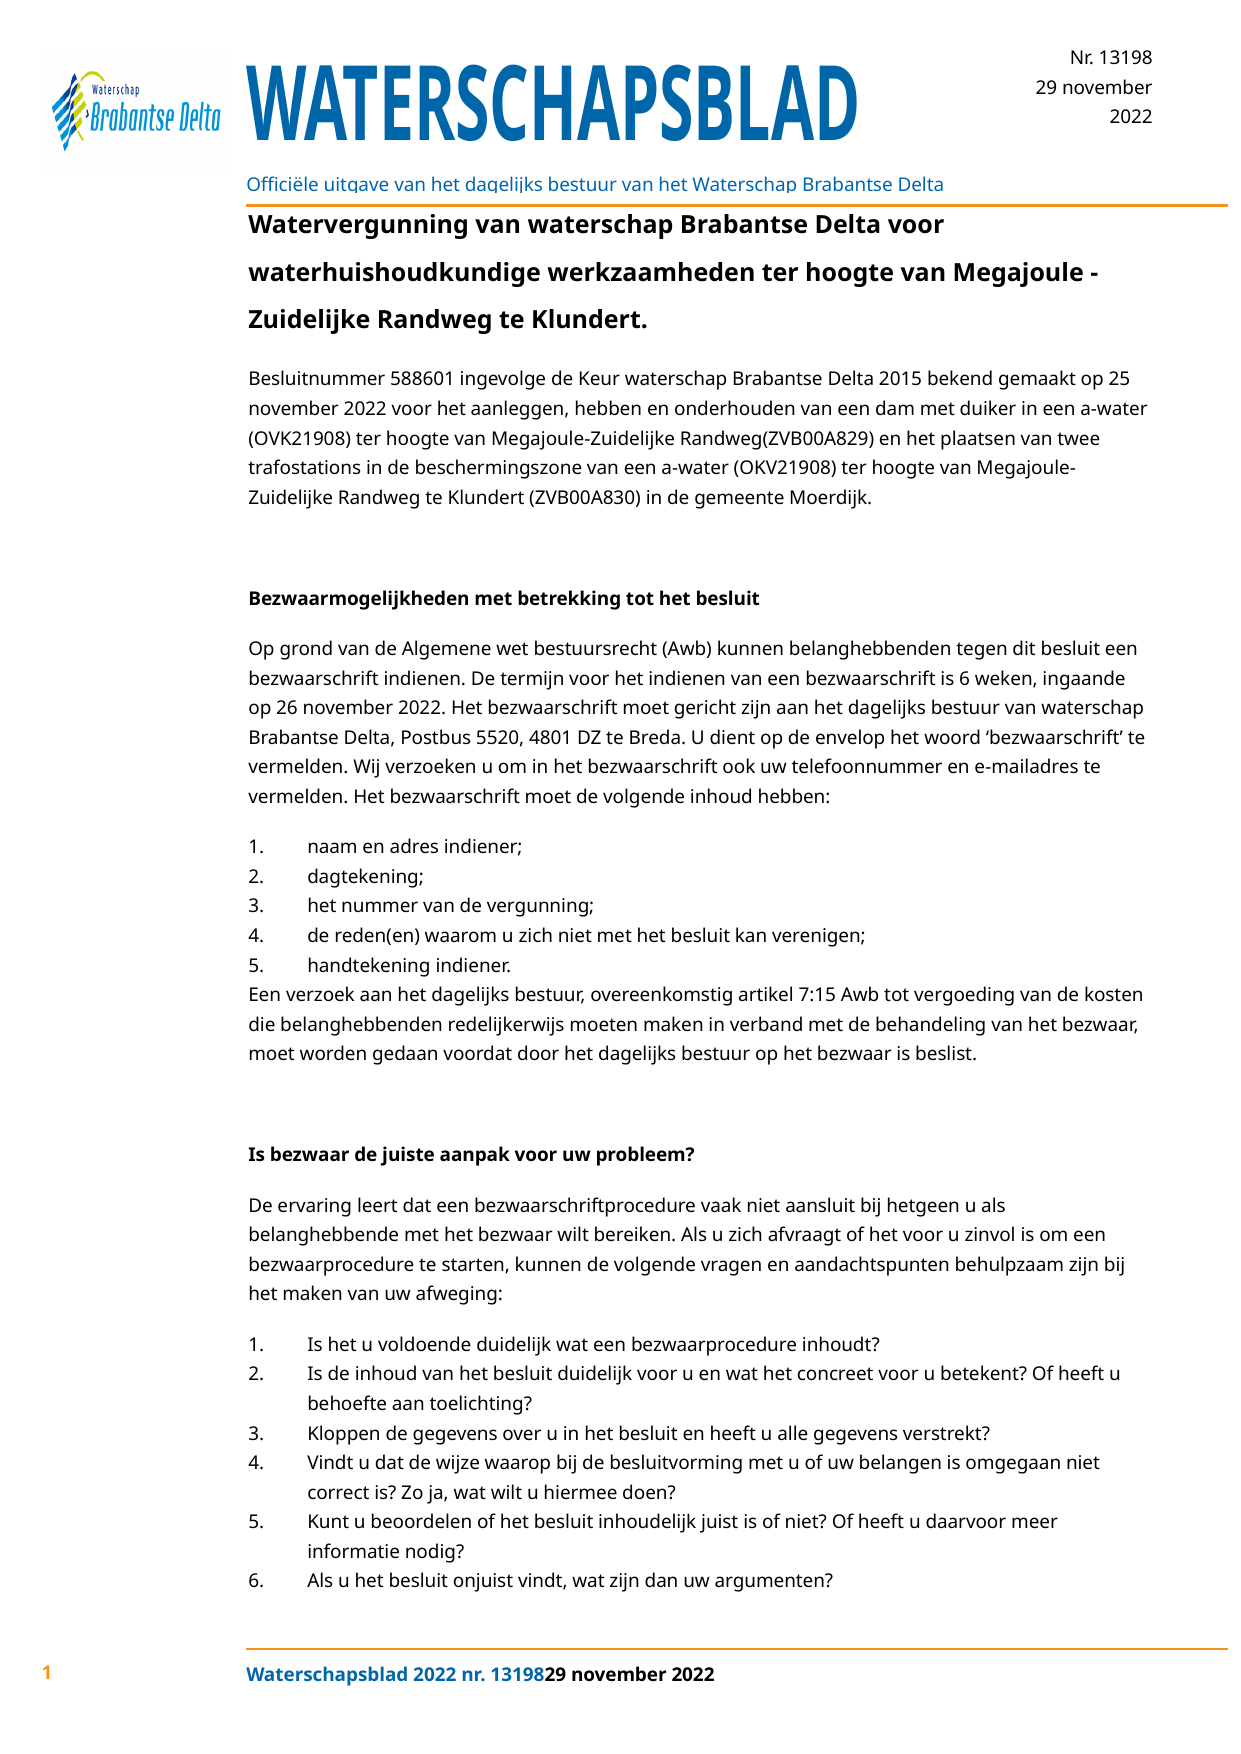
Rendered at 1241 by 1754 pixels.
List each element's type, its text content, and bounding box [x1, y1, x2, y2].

list Als u het besluit onjuist vindt, wat zijn dan uw argumenten? [248, 1568, 1152, 1593]
list Is het u voldoende duidelijk wat een bezwaarprocedure inhoudt? [248, 1331, 1152, 1357]
text Een verzoek aan het dagelijks bestuur, overeenkomstig artikel 7:15 Awb tot vergoeding van de kosten die belanghebbenden redelijkerwijs moeten maken in verband met de behandeling van het bezwaar, moet worden gedaan voordat door het dagelijks bestuur op het bezwaar is beslist. [248, 981, 1152, 1066]
list Kloppen de gegevens over u in het besluit en heeft u alle gegevens verstrekt? [248, 1420, 1152, 1445]
list naam en adres indiener; [248, 833, 1152, 859]
list Kunt u beoordelen of het besluit inhoudelijk juist is of niet? Of heeft u daarvoor meer informatie nodig? [248, 1508, 1152, 1564]
text Besluitnummer 588601 ingevolge de Keur waterschap Brabantse Delta 2015 bekend gemaakt op 25 november 2022 voor het aanleggen, hebben en onderhouden van een dam met duiker in een a-water (OVK21908) ter hoogte van Megajoule-Zuidelijke Randweg(ZVB00A829) en het plaatsen van twee trafostations in de beschermingszone van een a-water (OKV21908) ter hoogte van Megajoule-Zuidelijke Randweg te Klundert (ZVB00A830) in de gemeente Moerdijk. [248, 366, 1152, 509]
list Vindt u dat de wijze waarop bij de besluitvorming met u of uw belangen is omgegaan niet correct is? Zo ja, wat wilt u hiermee doen? [248, 1449, 1152, 1504]
text Op grond van de Algemene wet bestuursrecht (Awb) kunnen belanghebbenden tegen dit besluit een bezwaarschrift indienen. De termijn voor het indienen van een bezwaarschrift is 6 weken, ingaande op 26 november 2022. Het bezwaarschrift moet gericht zijn aan het dagelijks bestuur van waterschap Brabantse Delta, Postbus 5520, 4801 DZ te Breda. U dient op de envelop het woord ‘bezwaarschrift’ te vermelden. Wij verzoeken u om in het bezwaarschrift ook uw telefoonnummer en e‑mailadres te vermelden. Het bezwaarschrift moet de volgende inhoud hebben: [248, 635, 1152, 809]
list de reden(en) waarom u zich niet met het besluit kan verenigen; [248, 922, 1152, 948]
list het nummer van de vergunning; [248, 893, 1152, 918]
list dagtekening; [248, 863, 1152, 889]
text De ervaring leert dat een bezwaarschriftprocedure vaak niet aansluit bij hetgeen u als belanghebbende met het bezwaar wilt bereiken. Als u zich afvraagt of het voor u zinvol is om een bezwaarprocedure te starten, kunnen de volgende vragen en aandachtspunten behulpzaam zijn bij het maken van uw afweging: [248, 1192, 1152, 1306]
text Bezwaarmogelijkheden met betrekking tot het besluit [248, 585, 1152, 610]
text Watervergunning van waterschap Brabantse Delta voor waterhuishoudkundige werkzaamheden ter hoogte van Megajoule - Zuidelijke Randweg te Klundert. [248, 207, 1152, 336]
picture [41, 47, 231, 172]
list handtekening indiener. [248, 952, 1152, 977]
text Is bezwaar de juiste aanpak voor uw probleem? [248, 1141, 1152, 1167]
list Is de inhoud van het besluit duidelijk voor u en wat het concreet voor u betekent? Of heeft u behoefte aan toelichting? [248, 1361, 1152, 1416]
